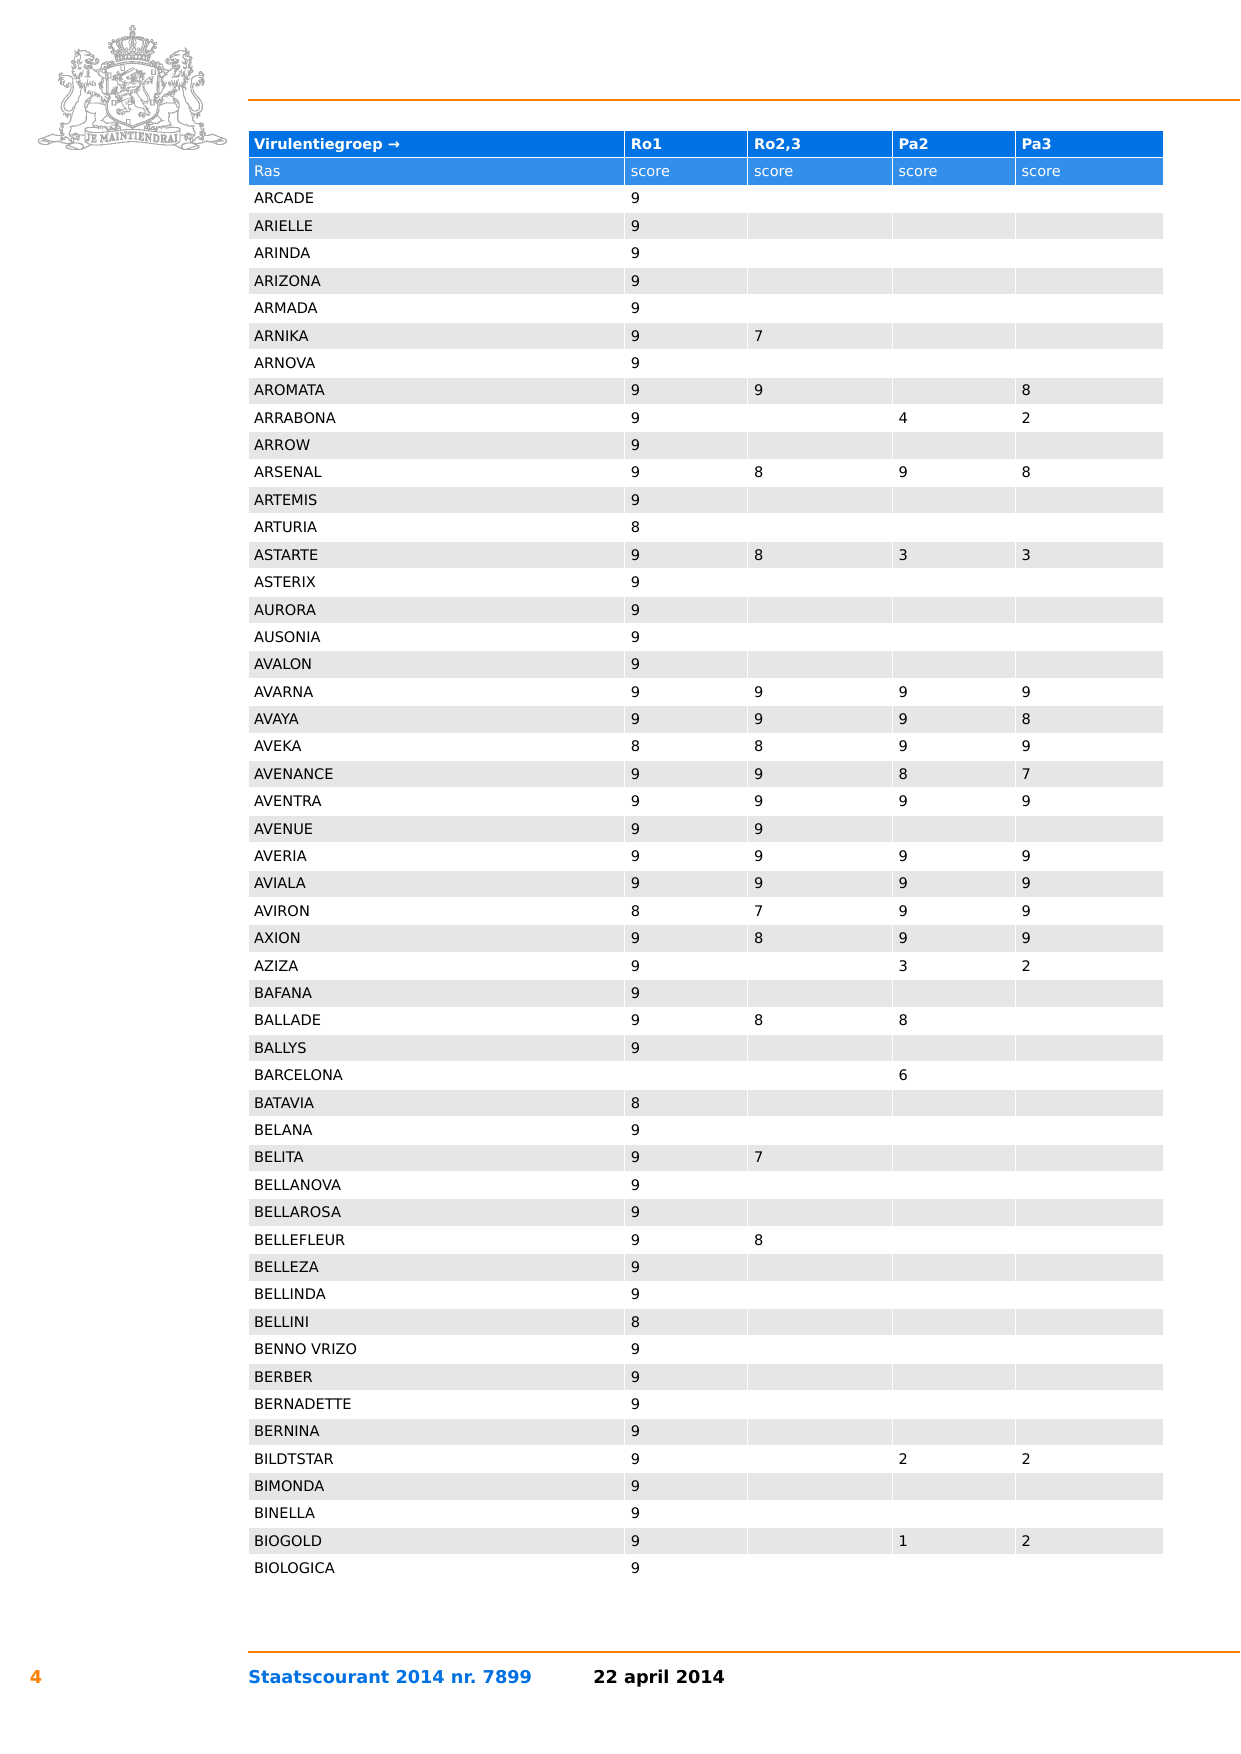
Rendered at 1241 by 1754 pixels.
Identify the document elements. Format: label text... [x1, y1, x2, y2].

table_cell [1016, 1391, 1163, 1417]
table_cell AVERIA [249, 843, 624, 869]
table_cell 8 [1016, 460, 1163, 486]
table_cell BIMONDA [249, 1473, 624, 1500]
table_cell [893, 980, 1015, 1007]
table_cell AVIRON [249, 898, 624, 924]
table_cell [1016, 651, 1163, 678]
table_cell [748, 1063, 892, 1089]
table_cell 9 [625, 213, 747, 239]
table_cell BELLEZA [249, 1254, 624, 1281]
table_cell [748, 597, 892, 623]
table_cell 9 [625, 843, 747, 869]
table_cell 9 [893, 706, 1015, 733]
table_cell 9 [625, 980, 747, 1007]
table_cell ARCADE [249, 186, 624, 212]
table_cell [893, 1035, 1015, 1061]
table_cell [1016, 1336, 1163, 1363]
table_cell 3 [893, 542, 1015, 568]
table_cell [1016, 1227, 1163, 1253]
table_cell 9 [1016, 871, 1163, 897]
table_cell AVIALA [249, 871, 624, 897]
table_cell BIOGOLD [249, 1528, 624, 1554]
table_cell [893, 487, 1015, 513]
table_cell 9 [625, 1446, 747, 1472]
table_cell 9 [625, 761, 747, 787]
table_cell 8 [893, 761, 1015, 787]
table_cell ARIELLE [249, 213, 624, 239]
table_cell [893, 1282, 1015, 1308]
table_cell [893, 432, 1015, 459]
table_cell 9 [625, 624, 747, 650]
table_cell [893, 1117, 1015, 1143]
table_cell 9 [1016, 789, 1163, 815]
table_cell ARIZONA [249, 268, 624, 294]
table_cell 9 [893, 460, 1015, 486]
table_cell AVENANCE [249, 761, 624, 787]
table_cell [748, 1528, 892, 1554]
table_cell 8 [748, 542, 892, 568]
table_cell score [625, 158, 747, 185]
table_cell 9 [625, 432, 747, 459]
table_cell score [1016, 158, 1163, 185]
table_cell 9 [625, 569, 747, 596]
table_cell [1016, 1035, 1163, 1061]
table_cell BELLINI [249, 1309, 624, 1335]
table_cell 8 [1016, 378, 1163, 404]
table_cell AVALON [249, 651, 624, 678]
table_cell 8 [893, 1008, 1015, 1034]
table_cell 9 [625, 871, 747, 897]
table_cell 3 [893, 953, 1015, 979]
table_cell ARNOVA [249, 350, 624, 376]
table_header Pa3 [1016, 131, 1163, 157]
table_cell [893, 213, 1015, 239]
table_cell [1016, 241, 1163, 267]
table_cell [893, 1364, 1015, 1390]
table_cell BIOLOGICA [249, 1556, 624, 1582]
table_cell 9 [625, 323, 747, 349]
table_cell AVAYA [249, 706, 624, 733]
table_cell 9 [625, 1172, 747, 1198]
table_cell ASTARTE [249, 542, 624, 568]
table_cell 9 [625, 706, 747, 733]
table_cell AROMATA [249, 378, 624, 404]
table_cell 9 [625, 953, 747, 979]
table_cell [1016, 487, 1163, 513]
table_cell [748, 1309, 892, 1335]
table_header Pa2 [893, 131, 1015, 157]
table_cell 8 [625, 515, 747, 541]
table_cell 9 [625, 816, 747, 842]
table_cell [1016, 624, 1163, 650]
table_cell AURORA [249, 597, 624, 623]
table_cell [1016, 323, 1163, 349]
table_cell 9 [625, 1254, 747, 1281]
table_cell 2 [893, 1446, 1015, 1472]
table_cell [1016, 597, 1163, 623]
table_cell [625, 1063, 747, 1089]
table_cell [893, 1391, 1015, 1417]
table_cell [893, 1254, 1015, 1281]
table_cell 9 [625, 350, 747, 376]
table_cell [1016, 1199, 1163, 1226]
table_cell BELLAROSA [249, 1199, 624, 1226]
table_cell ARRABONA [249, 405, 624, 431]
table_cell [748, 515, 892, 541]
table_cell [893, 1172, 1015, 1198]
picture [38, 25, 227, 150]
table_cell 9 [748, 816, 892, 842]
table_cell 2 [1016, 1446, 1163, 1472]
table_cell 2 [1016, 405, 1163, 431]
table_cell [1016, 1145, 1163, 1171]
table_cell 8 [748, 925, 892, 952]
table_cell BAFANA [249, 980, 624, 1007]
table_cell 2 [1016, 953, 1163, 979]
table_cell [1016, 295, 1163, 322]
table_cell [1016, 1419, 1163, 1445]
table_cell 9 [625, 1528, 747, 1554]
table_cell 8 [748, 460, 892, 486]
table_cell 9 [625, 1364, 747, 1390]
table_cell 7 [748, 323, 892, 349]
table_cell 9 [625, 1008, 747, 1034]
table_cell [1016, 1254, 1163, 1281]
table_cell AVEKA [249, 734, 624, 760]
table_cell [748, 980, 892, 1007]
table_cell [893, 1199, 1015, 1226]
table_cell Ras [249, 158, 624, 185]
table_cell [1016, 1282, 1163, 1308]
table_cell [893, 268, 1015, 294]
table_cell [748, 1117, 892, 1143]
table_cell [1016, 1117, 1163, 1143]
table_cell ARTURIA [249, 515, 624, 541]
table_cell 9 [625, 268, 747, 294]
table_cell 2 [1016, 1528, 1163, 1554]
table_cell [893, 816, 1015, 842]
table_cell 8 [625, 898, 747, 924]
table_cell 9 [1016, 898, 1163, 924]
table_cell [748, 1446, 892, 1472]
table_cell [748, 1391, 892, 1417]
table_cell 6 [893, 1063, 1015, 1089]
table_cell 9 [748, 706, 892, 733]
table_cell [748, 487, 892, 513]
table_cell 9 [748, 789, 892, 815]
table_cell [748, 651, 892, 678]
table_cell ARMADA [249, 295, 624, 322]
table_cell [1016, 1172, 1163, 1198]
table_cell 9 [625, 405, 747, 431]
table_cell 7 [748, 898, 892, 924]
table_cell [893, 1336, 1015, 1363]
table_cell [1016, 186, 1163, 212]
table_cell BELLANOVA [249, 1172, 624, 1198]
table_cell 9 [625, 186, 747, 212]
table_cell [1016, 350, 1163, 376]
table_cell [748, 350, 892, 376]
table_cell 9 [748, 679, 892, 705]
table_cell ARROW [249, 432, 624, 459]
table_cell 7 [1016, 761, 1163, 787]
table_cell [748, 186, 892, 212]
table_cell [1016, 1556, 1163, 1582]
table_cell [893, 241, 1015, 267]
table_cell 9 [625, 1282, 747, 1308]
table_cell 9 [625, 597, 747, 623]
table_cell BATAVIA [249, 1090, 624, 1116]
table_cell [893, 1556, 1015, 1582]
table_cell 9 [625, 1199, 747, 1226]
table_cell [1016, 1008, 1163, 1034]
table_cell 9 [748, 378, 892, 404]
table_cell [893, 1090, 1015, 1116]
table_cell [748, 432, 892, 459]
table_cell [1016, 1309, 1163, 1335]
table_cell 9 [625, 241, 747, 267]
table_cell 9 [893, 898, 1015, 924]
table_cell BERNADETTE [249, 1391, 624, 1417]
table_cell 9 [1016, 925, 1163, 952]
table_cell 9 [1016, 734, 1163, 760]
table_cell [748, 1172, 892, 1198]
table_cell 9 [625, 1145, 747, 1171]
table_cell [893, 350, 1015, 376]
table_cell BELLINDA [249, 1282, 624, 1308]
table_cell [1016, 1473, 1163, 1500]
table_cell 8 [625, 1090, 747, 1116]
table_header Virulentiegroep → [249, 131, 624, 157]
table_cell 3 [1016, 542, 1163, 568]
table_cell 9 [625, 1117, 747, 1143]
table_cell [748, 569, 892, 596]
table_cell 7 [748, 1145, 892, 1171]
table_cell 1 [893, 1528, 1015, 1554]
table_cell BILDTSTAR [249, 1446, 624, 1472]
table_cell AUSONIA [249, 624, 624, 650]
table_cell ARSENAL [249, 460, 624, 486]
table_cell [893, 378, 1015, 404]
table_cell [1016, 1063, 1163, 1089]
table_cell [1016, 268, 1163, 294]
table_cell [893, 597, 1015, 623]
table_cell 9 [893, 789, 1015, 815]
table_cell [748, 953, 892, 979]
table_cell 9 [625, 542, 747, 568]
table_cell 8 [625, 734, 747, 760]
table_cell [893, 186, 1015, 212]
table_cell 9 [625, 651, 747, 678]
table_cell 9 [893, 871, 1015, 897]
table_cell AVENTRA [249, 789, 624, 815]
table_cell BERNINA [249, 1419, 624, 1445]
table_cell [748, 241, 892, 267]
table_cell [748, 1364, 892, 1390]
table_cell [1016, 213, 1163, 239]
table_cell 9 [625, 1501, 747, 1527]
table_cell 9 [893, 925, 1015, 952]
table_cell 9 [625, 1035, 747, 1061]
table_cell 9 [748, 871, 892, 897]
table_cell ARNIKA [249, 323, 624, 349]
table_cell [748, 624, 892, 650]
table_cell [748, 295, 892, 322]
table_cell 9 [625, 487, 747, 513]
table_cell [748, 1282, 892, 1308]
table_cell [748, 1556, 892, 1582]
table_cell AZIZA [249, 953, 624, 979]
table_cell 9 [625, 1419, 747, 1445]
table_cell [1016, 515, 1163, 541]
table_cell 8 [1016, 706, 1163, 733]
table_cell 9 [625, 460, 747, 486]
table_cell score [748, 158, 892, 185]
table_cell 8 [625, 1309, 747, 1335]
table_cell [893, 1227, 1015, 1253]
table_cell 9 [625, 1391, 747, 1417]
table_cell [893, 624, 1015, 650]
table_cell [893, 1473, 1015, 1500]
table_cell 8 [748, 734, 892, 760]
table_cell [893, 515, 1015, 541]
table_cell [748, 1419, 892, 1445]
table_cell [748, 1090, 892, 1116]
table_cell AXION [249, 925, 624, 952]
table_cell BELANA [249, 1117, 624, 1143]
table_cell 9 [893, 679, 1015, 705]
table_cell [893, 569, 1015, 596]
table_cell score [893, 158, 1015, 185]
table_cell [748, 1254, 892, 1281]
table_cell [1016, 1501, 1163, 1527]
table_cell [748, 405, 892, 431]
table_cell 9 [625, 295, 747, 322]
table_cell 9 [625, 679, 747, 705]
table_cell [1016, 980, 1163, 1007]
table_cell AVARNA [249, 679, 624, 705]
table_cell BENNO VRIZO [249, 1336, 624, 1363]
table_cell 9 [625, 378, 747, 404]
table_cell AVENUE [249, 816, 624, 842]
table_cell [748, 1199, 892, 1226]
table_cell ARTEMIS [249, 487, 624, 513]
table_cell BELLEFLEUR [249, 1227, 624, 1253]
table_cell 9 [625, 1556, 747, 1582]
table_cell BALLYS [249, 1035, 624, 1061]
table_cell [893, 323, 1015, 349]
table_cell [748, 1473, 892, 1500]
table_cell [893, 295, 1015, 322]
table_cell BINELLA [249, 1501, 624, 1527]
table_cell 9 [893, 734, 1015, 760]
table_cell [1016, 1364, 1163, 1390]
table_cell 9 [748, 843, 892, 869]
table_cell [748, 1501, 892, 1527]
table_cell BALLADE [249, 1008, 624, 1034]
table_cell ASTERIX [249, 569, 624, 596]
table_cell 8 [748, 1008, 892, 1034]
table_cell 4 [893, 405, 1015, 431]
table_cell [1016, 432, 1163, 459]
table_cell [893, 1501, 1015, 1527]
table_cell [1016, 816, 1163, 842]
table_cell [748, 268, 892, 294]
table_cell [893, 1419, 1015, 1445]
table_cell [893, 1145, 1015, 1171]
table_cell BELITA [249, 1145, 624, 1171]
table_cell 8 [748, 1227, 892, 1253]
table_cell ARINDA [249, 241, 624, 267]
table_cell 9 [1016, 679, 1163, 705]
table_cell 9 [625, 1473, 747, 1500]
table_cell [1016, 569, 1163, 596]
table_cell BARCELONA [249, 1063, 624, 1089]
table_cell [1016, 1090, 1163, 1116]
table_cell 9 [748, 761, 892, 787]
table_cell 9 [893, 843, 1015, 869]
table_cell BERBER [249, 1364, 624, 1390]
table_cell [748, 213, 892, 239]
table_header Ro1 [625, 131, 747, 157]
table_cell 9 [625, 1336, 747, 1363]
table_header Ro2,3 [748, 131, 892, 157]
table_cell 9 [625, 925, 747, 952]
table_cell [748, 1336, 892, 1363]
table_cell 9 [1016, 843, 1163, 869]
table_cell 9 [625, 1227, 747, 1253]
table_cell 9 [625, 789, 747, 815]
table_cell [893, 651, 1015, 678]
table_cell [893, 1309, 1015, 1335]
table_cell [748, 1035, 892, 1061]
